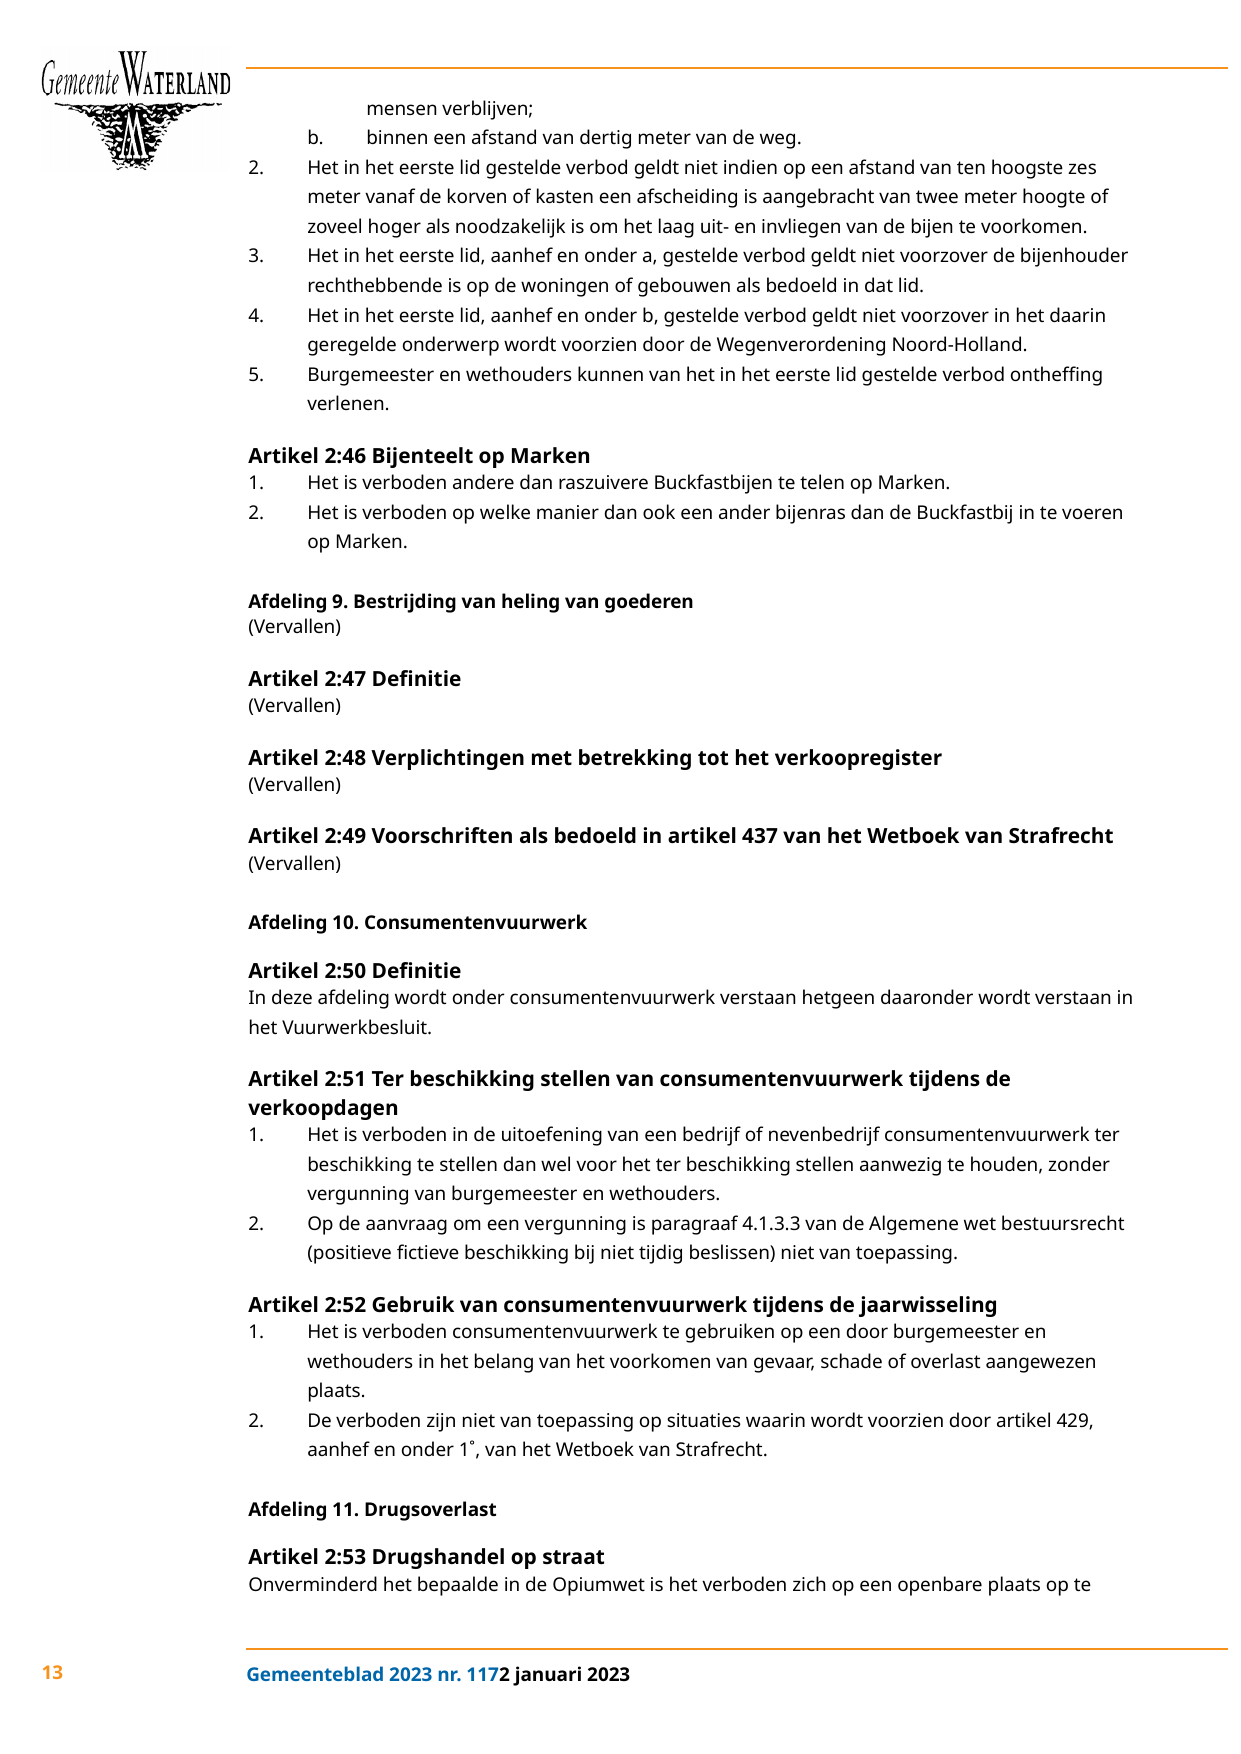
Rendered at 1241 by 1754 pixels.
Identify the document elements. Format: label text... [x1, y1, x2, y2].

text (Vervallen) [248, 850, 1152, 876]
list De verboden zijn niet van toepassing op situaties waarin wordt voorzien door artikel 429, aanhef en onder 1˚, van het Wetboek van Strafrecht. [248, 1407, 1152, 1462]
list binnen een afstand van dertig meter van de weg. [307, 124, 1152, 150]
text (Vervallen) [248, 692, 1152, 718]
picture [41, 47, 231, 172]
list Op de aanvraag om een vergunning is paragraaf 4.1.3.3 van de Algemene wet bestuursrecht (positieve fictieve beschikking bij niet tijdig beslissen) niet van toepassing. [248, 1210, 1152, 1265]
text In deze afdeling wordt onder consumentenvuurwerk verstaan hetgeen daaronder wordt verstaan in het Vuurwerkbesluit. [248, 984, 1152, 1039]
list mensen verblijven; [307, 95, 1152, 121]
list Het is verboden op welke manier dan ook een ander bijenras dan de Buckfastbij in te voeren op Marken. [248, 499, 1152, 554]
list Het is verboden andere dan raszuivere Buckfastbijen te telen op Marken. [248, 469, 1152, 495]
text Onverminderd het bepaalde in de Opiumwet is het verboden zich op een openbare plaats op te [248, 1571, 1152, 1597]
text Afdeling 11. Drugsoverlast [248, 1496, 1152, 1522]
text Artikel 2:48 Verplichtingen met betrekking tot het verkoopregister [248, 743, 1152, 771]
text Artikel 2:53 Drugshandel op straat [248, 1542, 1152, 1571]
text (Vervallen) [248, 771, 1152, 797]
list Het in het eerste lid gestelde verbod geldt niet indien op een afstand van ten hoogste zes meter vanaf de korven of kasten een afscheiding is aangebracht van twee meter hoogte of zoveel hoger als noodzakelijk is om het laag uit- en invliegen van de bijen te voorkomen. [248, 154, 1152, 239]
list Het is verboden in de uitoefening van een bedrijf of nevenbedrijf consumentenvuurwerk ter beschikking te stellen dan wel voor het ter beschikking stellen aanwezig te houden, zonder vergunning van burgemeester en wethouders. [248, 1121, 1152, 1206]
text Artikel 2:46 Bijenteelt op Marken [248, 441, 1152, 469]
list Het in het eerste lid, aanhef en onder a, gestelde verbod geldt niet voorzover de bijenhouder rechthebbende is op de woningen of gebouwen als bedoeld in dat lid. [248, 243, 1152, 298]
list Burgemeester en wethouders kunnen van het in het eerste lid gestelde verbod ontheffing verlenen. [248, 361, 1152, 416]
text Artikel 2:52 Gebruik van consumentenvuurwerk tijdens de jaarwisseling [248, 1290, 1152, 1318]
text Artikel 2:49 Voorschriften als bedoeld in artikel 437 van het Wetboek van Strafrecht [248, 822, 1152, 850]
text Artikel 2:50 Definitie [248, 956, 1152, 984]
text Artikel 2:47 Definitie [248, 664, 1152, 692]
text (Vervallen) [248, 613, 1152, 639]
text Artikel 2:51 Ter beschikking stellen van consumentenvuurwerk tijdens de verkoopdagen [248, 1064, 1152, 1121]
text Afdeling 10. Consumentenvuurwerk [248, 909, 1152, 935]
list Het is verboden consumentenvuurwerk te gebruiken op een door burgemeester en wethouders in het belang van het voorkomen van gevaar, schade of overlast aangewezen plaats. [248, 1318, 1152, 1403]
text Afdeling 9. Bestrijding van heling van goederen [248, 588, 1152, 613]
list Het in het eerste lid, aanhef en onder b, gestelde verbod geldt niet voorzover in het daarin geregelde onderwerp wordt voorzien door de Wegenverordening Noord-Holland. [248, 302, 1152, 357]
